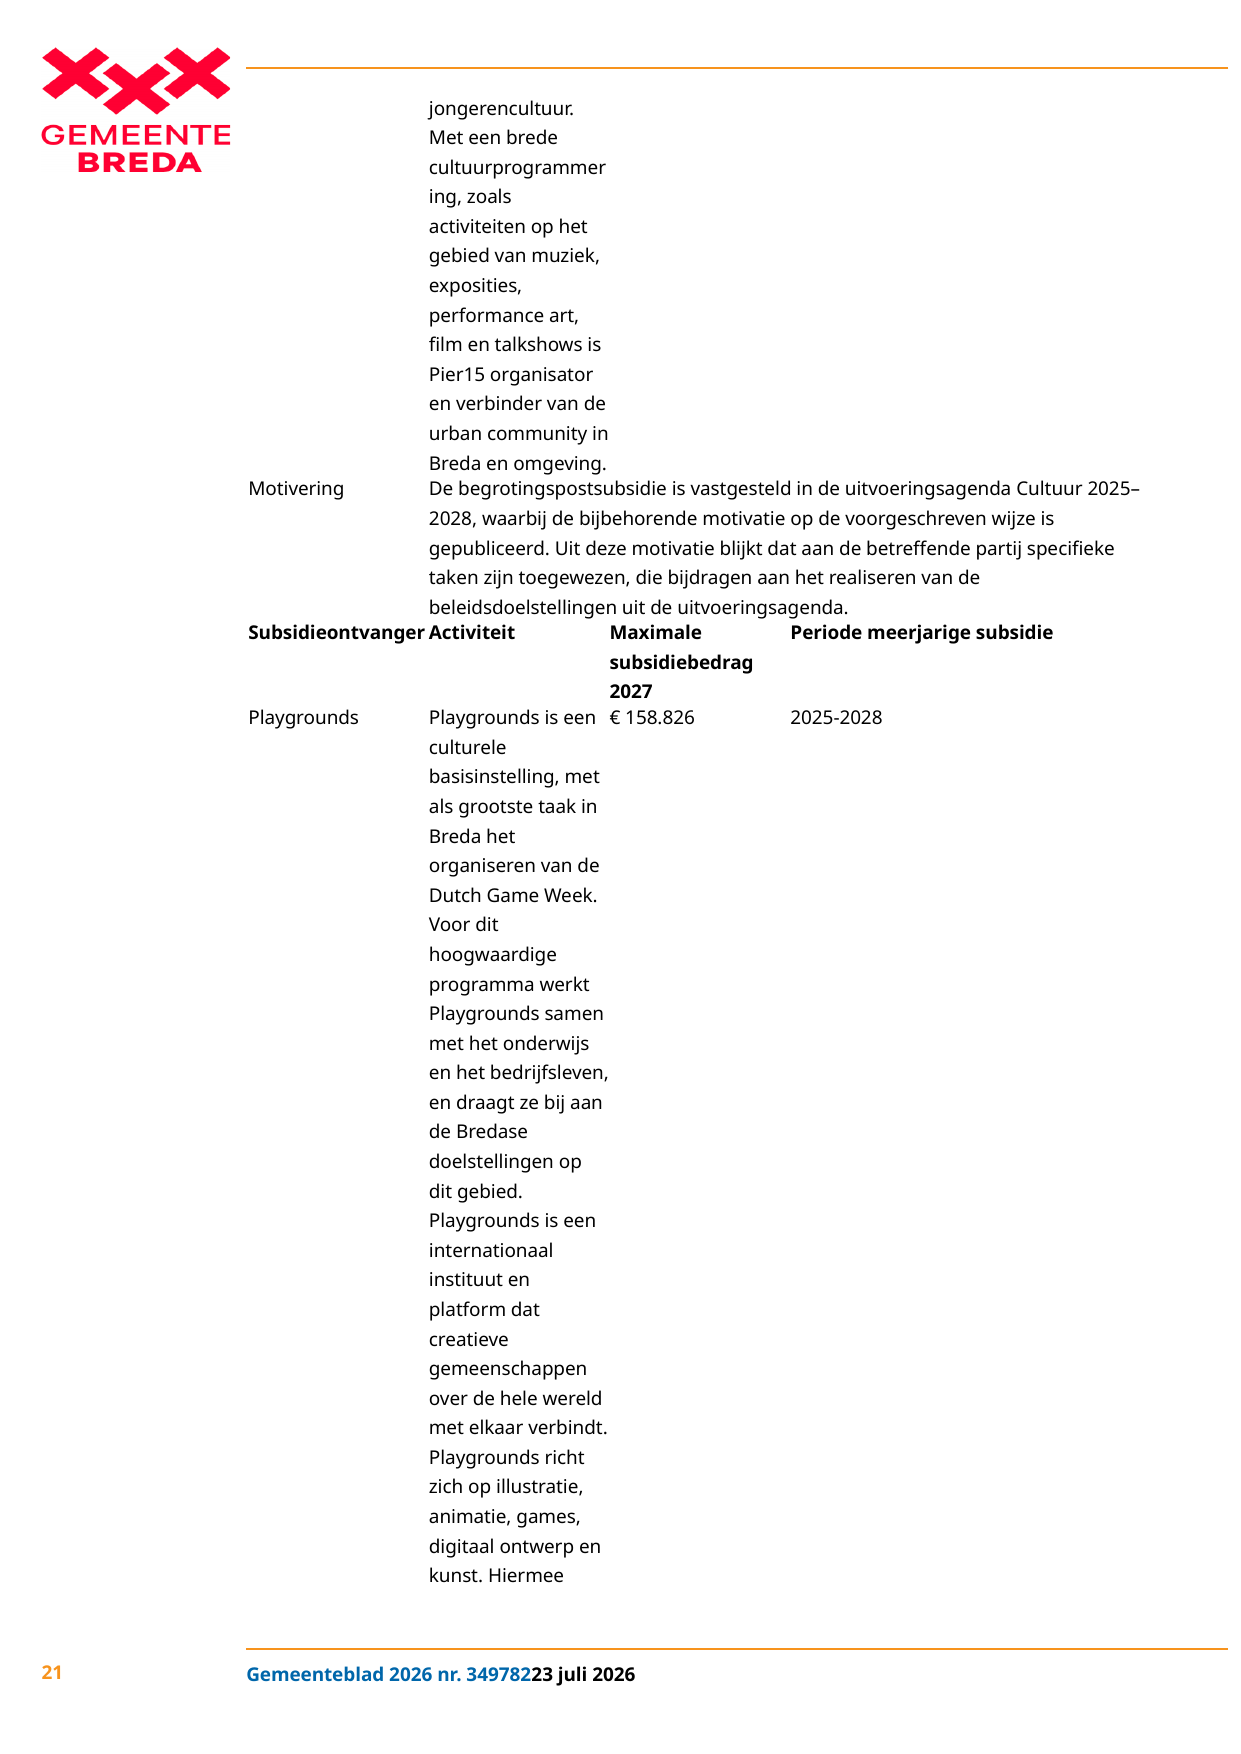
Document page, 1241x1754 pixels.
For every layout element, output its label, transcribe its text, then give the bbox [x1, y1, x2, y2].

table_cell Motivering [248, 476, 429, 619]
table_cell 2025-2028 [790, 705, 1152, 1588]
table_cell [790, 95, 1152, 476]
table_cell Maximale subsidiebedrag 2027 [609, 620, 790, 704]
table_cell Subsidieontvanger [248, 620, 429, 704]
table_cell Periode meerjarige subsidie [790, 620, 1152, 704]
table_cell De begrotingspostsubsidie is vastgesteld in de uitvoeringsagenda Cultuur 2025–2028, waarbij de bijbehorende motivatie op de voorgeschreven wijze is gepubliceerd. Uit deze motivatie blijkt dat aan de betreffende partij specifieke taken zijn toegewezen, die bijdragen aan het realiseren van de beleidsdoelstellingen uit de uitvoeringsagenda. [429, 476, 1152, 619]
table_cell jongerencultuur. Met een brede cultuurprogrammering, zoals activiteiten op het gebied van muziek, exposities, performance art, film en talkshows is Pier15 organisator en verbinder van de urban community in Breda en omgeving. [429, 95, 609, 476]
table_cell [609, 95, 790, 476]
table_cell Playgrounds is een culturele basisinstelling, met als grootste taak in Breda het organiseren van de Dutch Game Week. Voor dit hoogwaardige programma werkt Playgrounds samen met het onderwijs en het bedrijfsleven, en draagt ze bij aan de Bredase doelstellingen op dit gebied. Playgrounds is een internationaal instituut en platform dat creatieve gemeenschappen over de hele wereld met elkaar verbindt. Playgrounds richt zich op illustratie, animatie, games, digitaal ontwerp en kunst. Hiermee [429, 705, 609, 1588]
table_cell Playgrounds [248, 705, 429, 1588]
table_cell [248, 95, 429, 476]
table_cell € 158.826 [609, 705, 790, 1588]
picture [41, 47, 231, 172]
table_cell Activiteit [429, 620, 609, 704]
